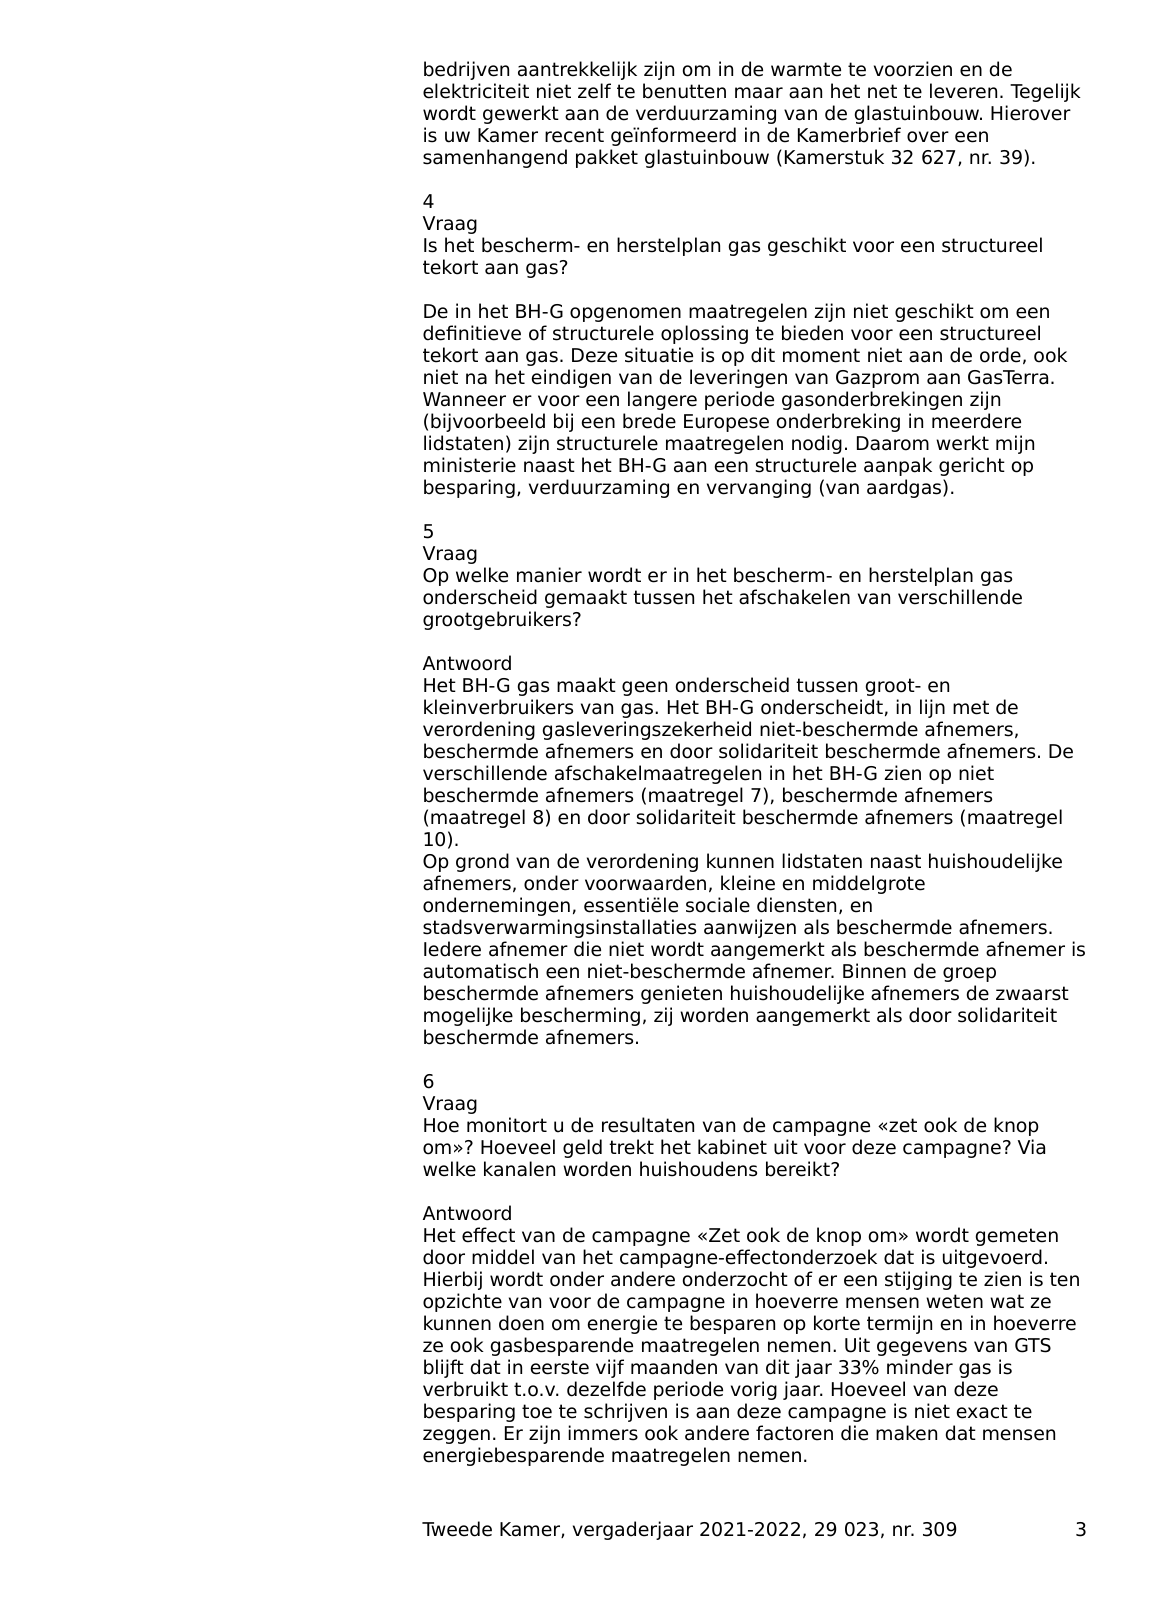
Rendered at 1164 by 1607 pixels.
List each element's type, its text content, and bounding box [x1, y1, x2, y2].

text Vraag [422, 543, 1087, 565]
text Het effect van de campagne «Zet ook de knop om» wordt gemeten door middel van het campagne-effectonderzoek dat is uitgevoerd. Hierbij wordt onder andere onderzocht of er een stijging te zien is ten opzichte van voor de campagne in hoeverre mensen weten wat ze kunnen doen om energie te besparen op korte termijn en in hoeverre ze ook gasbesparende maatregelen nemen. Uit gegevens van GTS blijft dat in eerste vijf maanden van dit jaar 33% minder gas is verbruikt t.o.v. dezelfde periode vorig jaar. Hoeveel van deze besparing toe te schrijven is aan deze campagne is niet exact te zeggen. Er zijn immers ook andere factoren die maken dat mensen energiebesparende maatregelen nemen. [422, 1225, 1087, 1467]
text Op welke manier wordt er in het bescherm- en herstelplan gas onderscheid gemaakt tussen het afschakelen van verschillende grootgebruikers? [422, 565, 1087, 631]
text 4 [422, 191, 1087, 213]
text Is het bescherm- en herstelplan gas geschikt voor een structureel tekort aan gas? [422, 235, 1087, 279]
text Hoe monitort u de resultaten van de campagne «zet ook de knop om»? Hoeveel geld trekt het kabinet uit voor deze campagne? Via welke kanalen worden huishoudens bereikt? [422, 1115, 1087, 1181]
text De in het BH-G opgenomen maatregelen zijn niet geschikt om een definitieve of structurele oplossing te bieden voor een structureel tekort aan gas. Deze situatie is op dit moment niet aan de orde, ook niet na het eindigen van de leveringen van Gazprom aan GasTerra. Wanneer er voor een langere periode gasonderbrekingen zijn (bijvoorbeeld bij een brede Europese onderbreking in meerdere lidstaten) zijn structurele maatregelen nodig. Daarom werkt mijn ministerie naast het BH-G aan een structurele aanpak gericht op besparing, verduurzaming en vervanging (van aardgas). [422, 301, 1087, 499]
text Antwoord [422, 653, 1087, 675]
text bedrijven aantrekkelijk zijn om in de warmte te voorzien en de elektriciteit niet zelf te benutten maar aan het net te leveren. Tegelijk wordt gewerkt aan de verduurzaming van de glastuinbouw. Hierover is uw Kamer recent geïnformeerd in de Kamerbrief over een samenhangend pakket glastuinbouw (Kamerstuk 32 627, nr. 39). [422, 59, 1087, 169]
text Het BH-G gas maakt geen onderscheid tussen groot- en kleinverbruikers van gas. Het BH-G onderscheidt, in lijn met de verordening gasleveringszekerheid niet-beschermde afnemers, beschermde afnemers en door solidariteit beschermde afnemers. De verschillende afschakelmaatregelen in het BH-G zien op niet beschermde afnemers (maatregel 7), beschermde afnemers (maatregel 8) en door solidariteit beschermde afnemers (maatregel 10). [422, 675, 1087, 851]
text 6 [422, 1071, 1087, 1093]
text 5 [422, 521, 1087, 543]
text Vraag [422, 1093, 1087, 1115]
text Vraag [422, 213, 1087, 235]
text Op grond van de verordening kunnen lidstaten naast huishoudelijke afnemers, onder voorwaarden, kleine en middelgrote ondernemingen, essentiële sociale diensten, en stadsverwarmingsinstallaties aanwijzen als beschermde afnemers. Iedere afnemer die niet wordt aangemerkt als beschermde afnemer is automatisch een niet-beschermde afnemer. Binnen de groep beschermde afnemers genieten huishoudelijke afnemers de zwaarst mogelijke bescherming, zij worden aangemerkt als door solidariteit beschermde afnemers. [422, 851, 1087, 1049]
text Antwoord [422, 1203, 1087, 1225]
